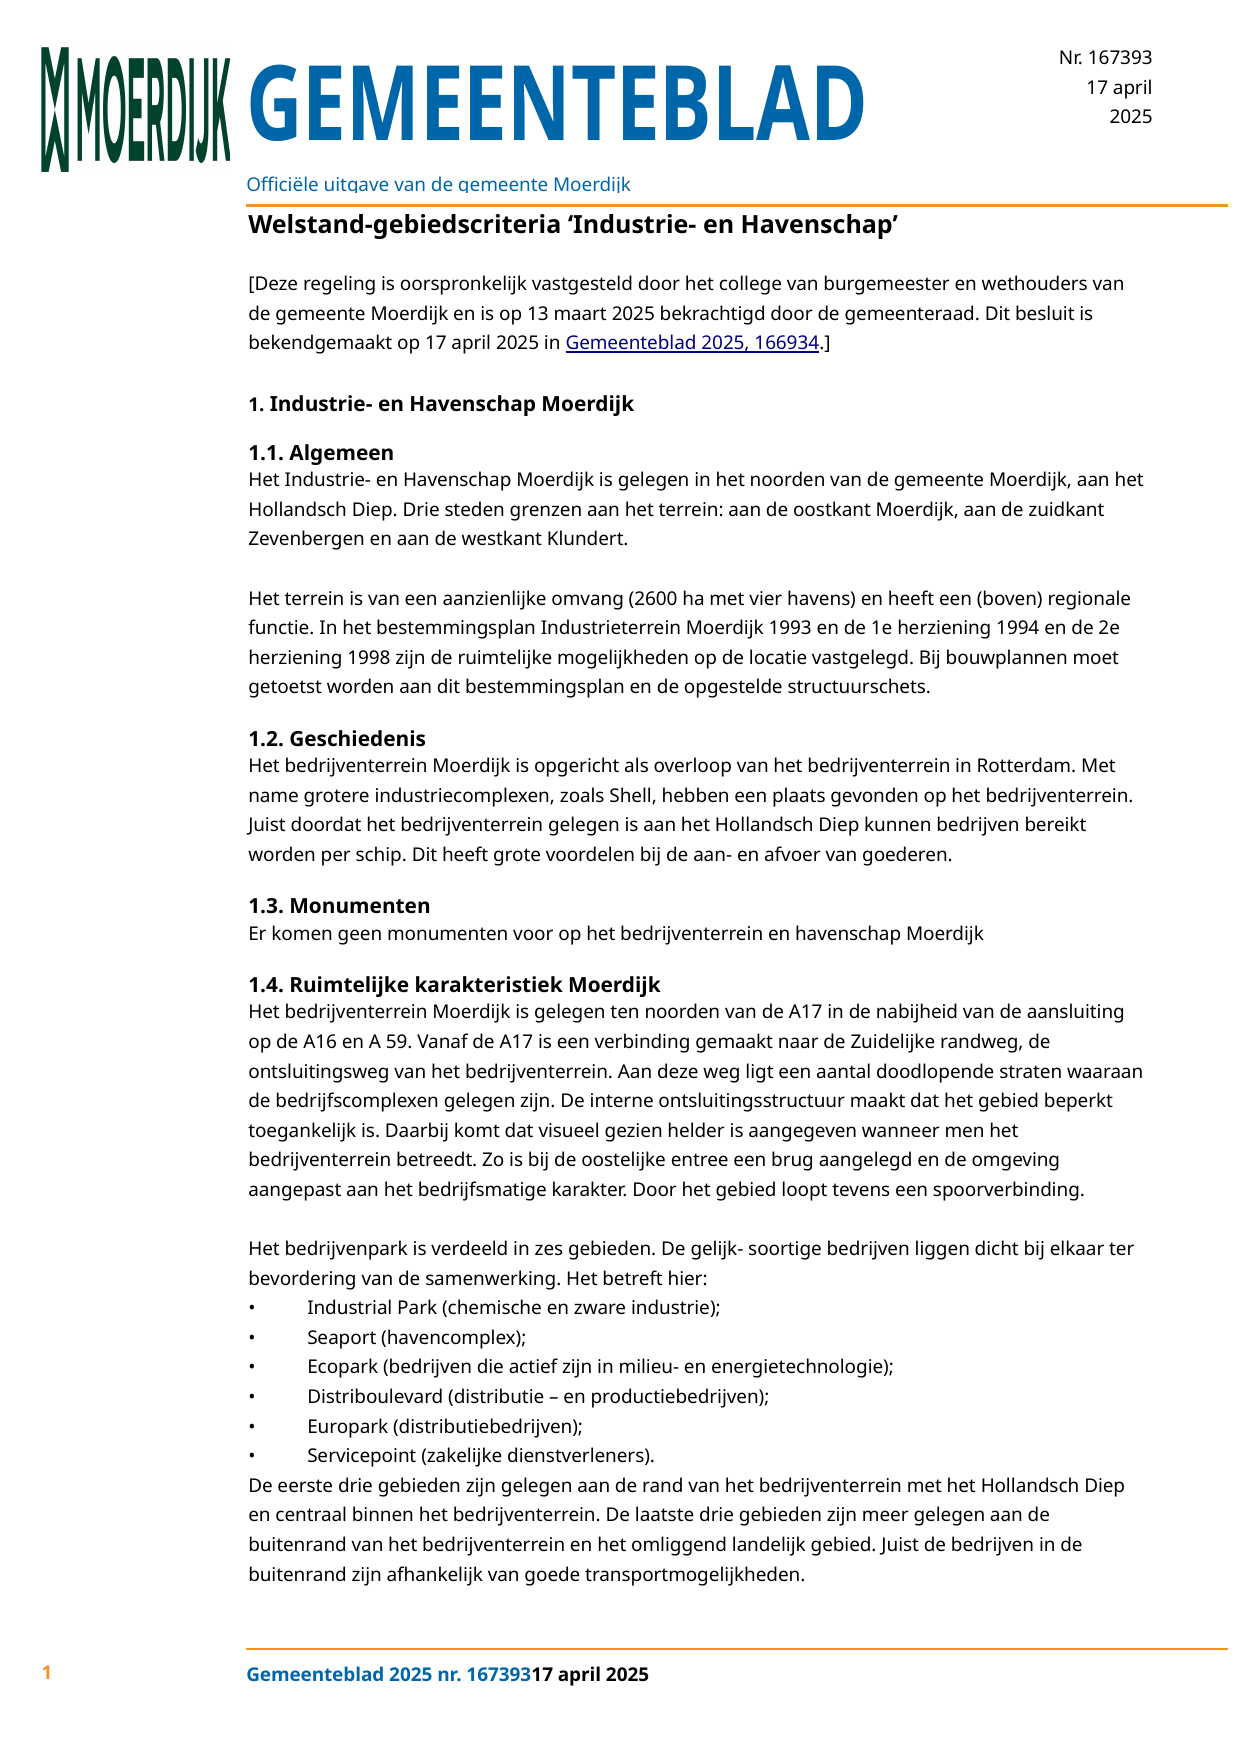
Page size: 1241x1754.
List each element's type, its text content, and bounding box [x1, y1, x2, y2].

list Servicepoint (zakelijke dienstverleners). [248, 1442, 1152, 1468]
text 1.4. Ruimtelijke karakteristiek Moerdijk [248, 970, 1152, 999]
text 1.1. Algemeen [248, 438, 1152, 466]
text Er komen geen monumenten voor op het bedrijventerrein en havenschap Moerdijk [248, 920, 1152, 946]
text 1.3. Monumenten [248, 891, 1152, 920]
text Het bedrijventerrein Moerdijk is opgericht als overloop van het bedrijventerrein in Rotterdam. Met name grotere industriecomplexen, zoals Shell, hebben een plaats gevonden op het bedrijventerrein. Juist doordat het bedrijventerrein gelegen is aan het Hollandsch Diep kunnen bedrijven bereikt worden per schip. Dit heeft grote voordelen bij de aan- en afvoer van goederen. [248, 752, 1152, 867]
list Europark (distributiebedrijven); [248, 1413, 1152, 1439]
text 1.2. Geschiedenis [248, 724, 1152, 752]
list Ecopark (bedrijven die actief zijn in milieu- en energietechnologie); [248, 1354, 1152, 1379]
list Industrial Park (chemische en zware industrie); [248, 1294, 1152, 1320]
text Het Industrie- en Havenschap Moerdijk is gelegen in het noorden van de gemeente Moerdijk, aan het Hollandsch Diep. Drie steden grenzen aan het terrein: aan de oostkant Moerdijk, aan de zuidkant Zevenbergen en aan de westkant Klundert. [248, 466, 1152, 551]
list Distriboulevard (distributie – en productiebedrijven); [248, 1383, 1152, 1409]
text De eerste drie gebieden zijn gelegen aan de rand van het bedrijventerrein met het Hollandsch Diep en centraal binnen het bedrijventerrein. De laatste drie gebieden zijn meer gelegen aan de buitenrand van het bedrijventerrein en het omliggend landelijk gebied. Juist de bedrijven in de buitenrand zijn afhankelijk van goede transportmogelijkheden. [248, 1472, 1152, 1587]
text Het bedrijventerrein Moerdijk is gelegen ten noorden van de A17 in de nabijheid van de aansluiting op de A16 en A 59. Vanaf de A17 is een verbinding gemaakt naar de Zuidelijke randweg, de ontsluitingsweg van het bedrijventerrein. Aan deze weg ligt een aantal doodlopende straten waaraan de bedrijfscomplexen gelegen zijn. De interne ontsluitingsstructuur maakt dat het gebied beperkt toegankelijk is. Daarbij komt dat visueel gezien helder is aangegeven wanneer men het bedrijventerrein betreedt. Zo is bij de oostelijke entree een brug aangelegd en de omgeving aangepast aan het bedrijfsmatige karakter. Door het gebied loopt tevens een spoorverbinding. [248, 999, 1152, 1202]
list Seaport (havencomplex); [248, 1324, 1152, 1350]
text Welstand-gebiedscriteria ‘Industrie- en Havenschap’ [248, 207, 1152, 241]
text 1. Industrie- en Havenschap Moerdijk [248, 389, 1152, 417]
text Het bedrijvenpark is verdeeld in zes gebieden. De gelijk- soortige bedrijven liggen dicht bij elkaar ter bevordering van de samenwerking. Het betreft hier: [248, 1235, 1152, 1291]
text [Deze regeling is oorspronkelijk vastgesteld door het college van burgemeester en wethouders van de gemeente Moerdijk en is op 13 maart 2025 bekrachtigd door de gemeenteraad. Dit besluit is bekendgemaakt op 17 april 2025 in Gemeenteblad 2025, 166934.] [248, 270, 1152, 355]
text Het terrein is van een aanzienlijke omvang (2600 ha met vier havens) en heeft een (boven) regionale functie. In het bestemmingsplan Industrieterrein Moerdijk 1993 en de 1e herziening 1994 en de 2e herziening 1998 zijn de ruimtelijke mogelijkheden op de locatie vastgelegd. Bij bouwplannen moet getoetst worden aan dit bestemmingsplan en de opgestelde structuurschets. [248, 585, 1152, 699]
picture [41, 47, 231, 172]
